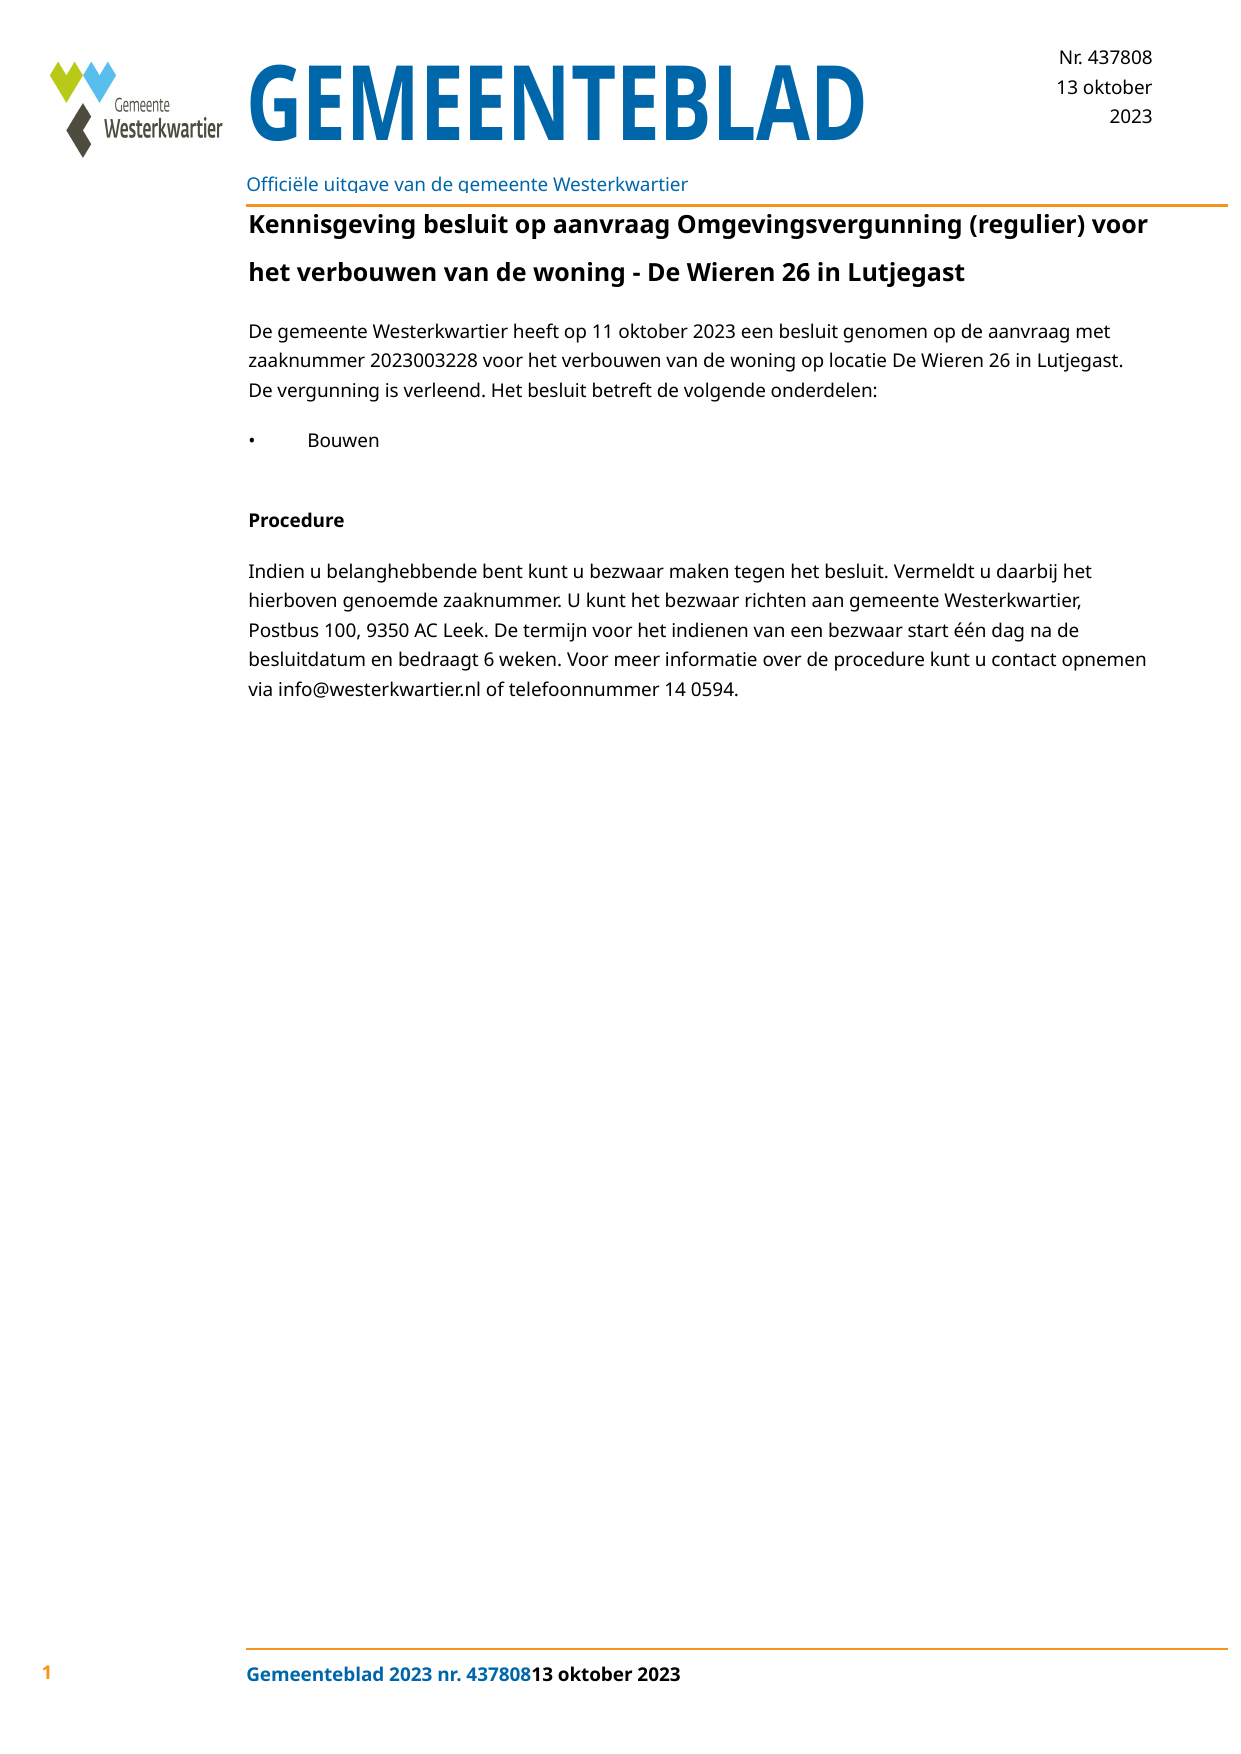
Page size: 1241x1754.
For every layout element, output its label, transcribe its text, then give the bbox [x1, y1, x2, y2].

list Bouwen [248, 427, 1152, 453]
text Indien u belanghebbende bent kunt u bezwaar maken tegen het besluit. Vermeldt u daarbij het hierboven genoemde zaaknummer. U kunt het bezwaar richten aan gemeente Westerkwartier, Postbus 100, 9350 AC Leek. De termijn voor het indienen van een bezwaar start één dag na de besluitdatum en bedraagt 6 weken. Voor meer informatie over de procedure kunt u contact opnemen via info@westerkwartier.nl of telefoonnummer 14 0594. [248, 558, 1152, 702]
text Kennisgeving besluit op aanvraag Omgevingsvergunning (regulier) voor het verbouwen van de woning - De Wieren 26 in Lutjegast [248, 207, 1152, 288]
text Procedure [248, 507, 1152, 533]
text De gemeente Westerkwartier heeft op 11 oktober 2023 een besluit genomen op de aanvraag met zaaknummer 2023003228 voor het verbouwen van de woning op locatie De Wieren 26 in Lutjegast. De vergunning is verleend. Het besluit betreft de volgende onderdelen: [248, 318, 1152, 403]
picture [41, 47, 231, 172]
